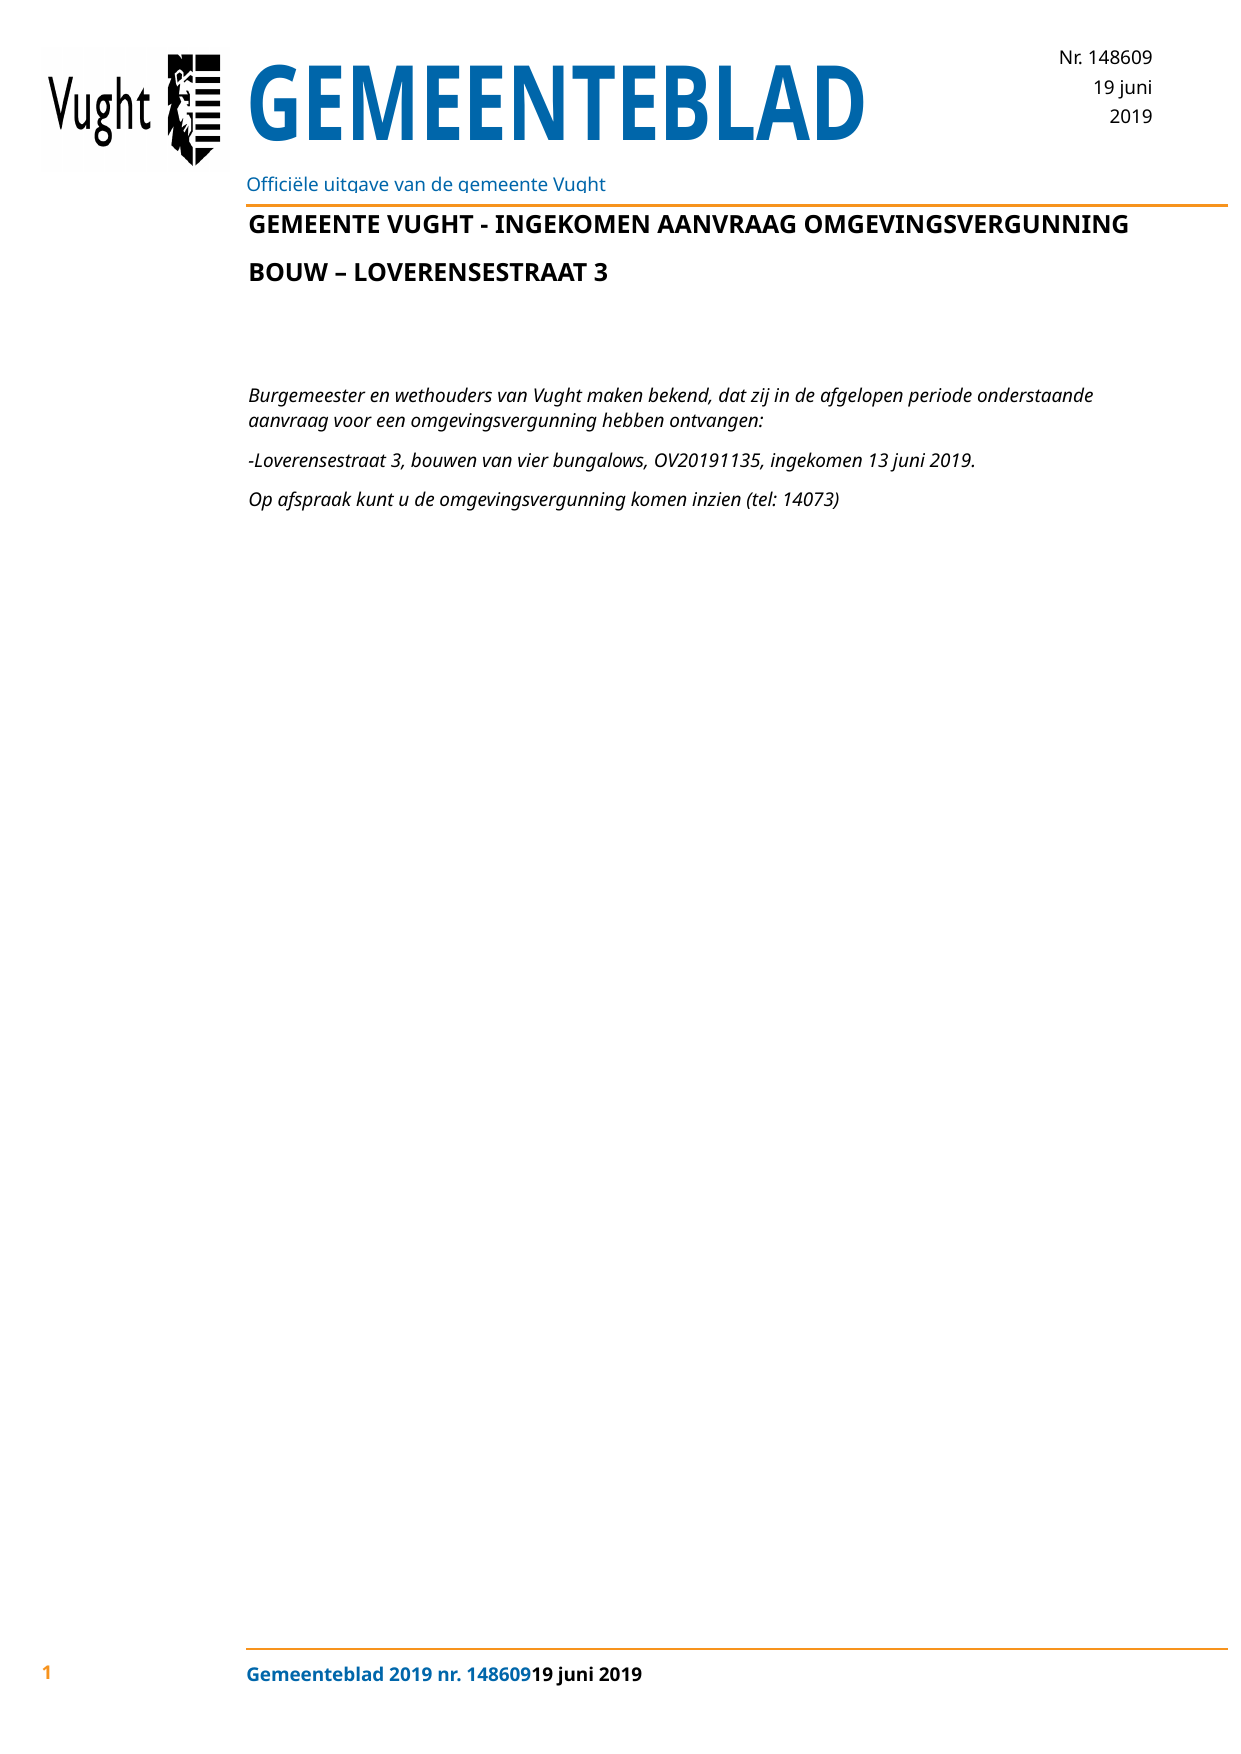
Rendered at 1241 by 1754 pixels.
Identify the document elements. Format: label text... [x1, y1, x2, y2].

picture [41, 47, 231, 172]
text GEMEENTE VUGHT - INGEKOMEN AANVRAAG OMGEVINGSVERGUNNING BOUW – LOVERENSESTRAAT 3 [248, 207, 1152, 288]
text Op afspraak kunt u de omgevingsvergunning komen inzien (tel: 14073) [248, 486, 1152, 512]
text -Loverensestraat 3, bouwen van vier bungalows, OV20191135, ingekomen 13 juni 2019. [248, 447, 1152, 473]
text Burgemeester en wethouders van Vught maken bekend, dat zij in de afgelopen periode onderstaande aanvraag voor een omgevingsvergunning hebben ontvangen: [248, 382, 1152, 433]
